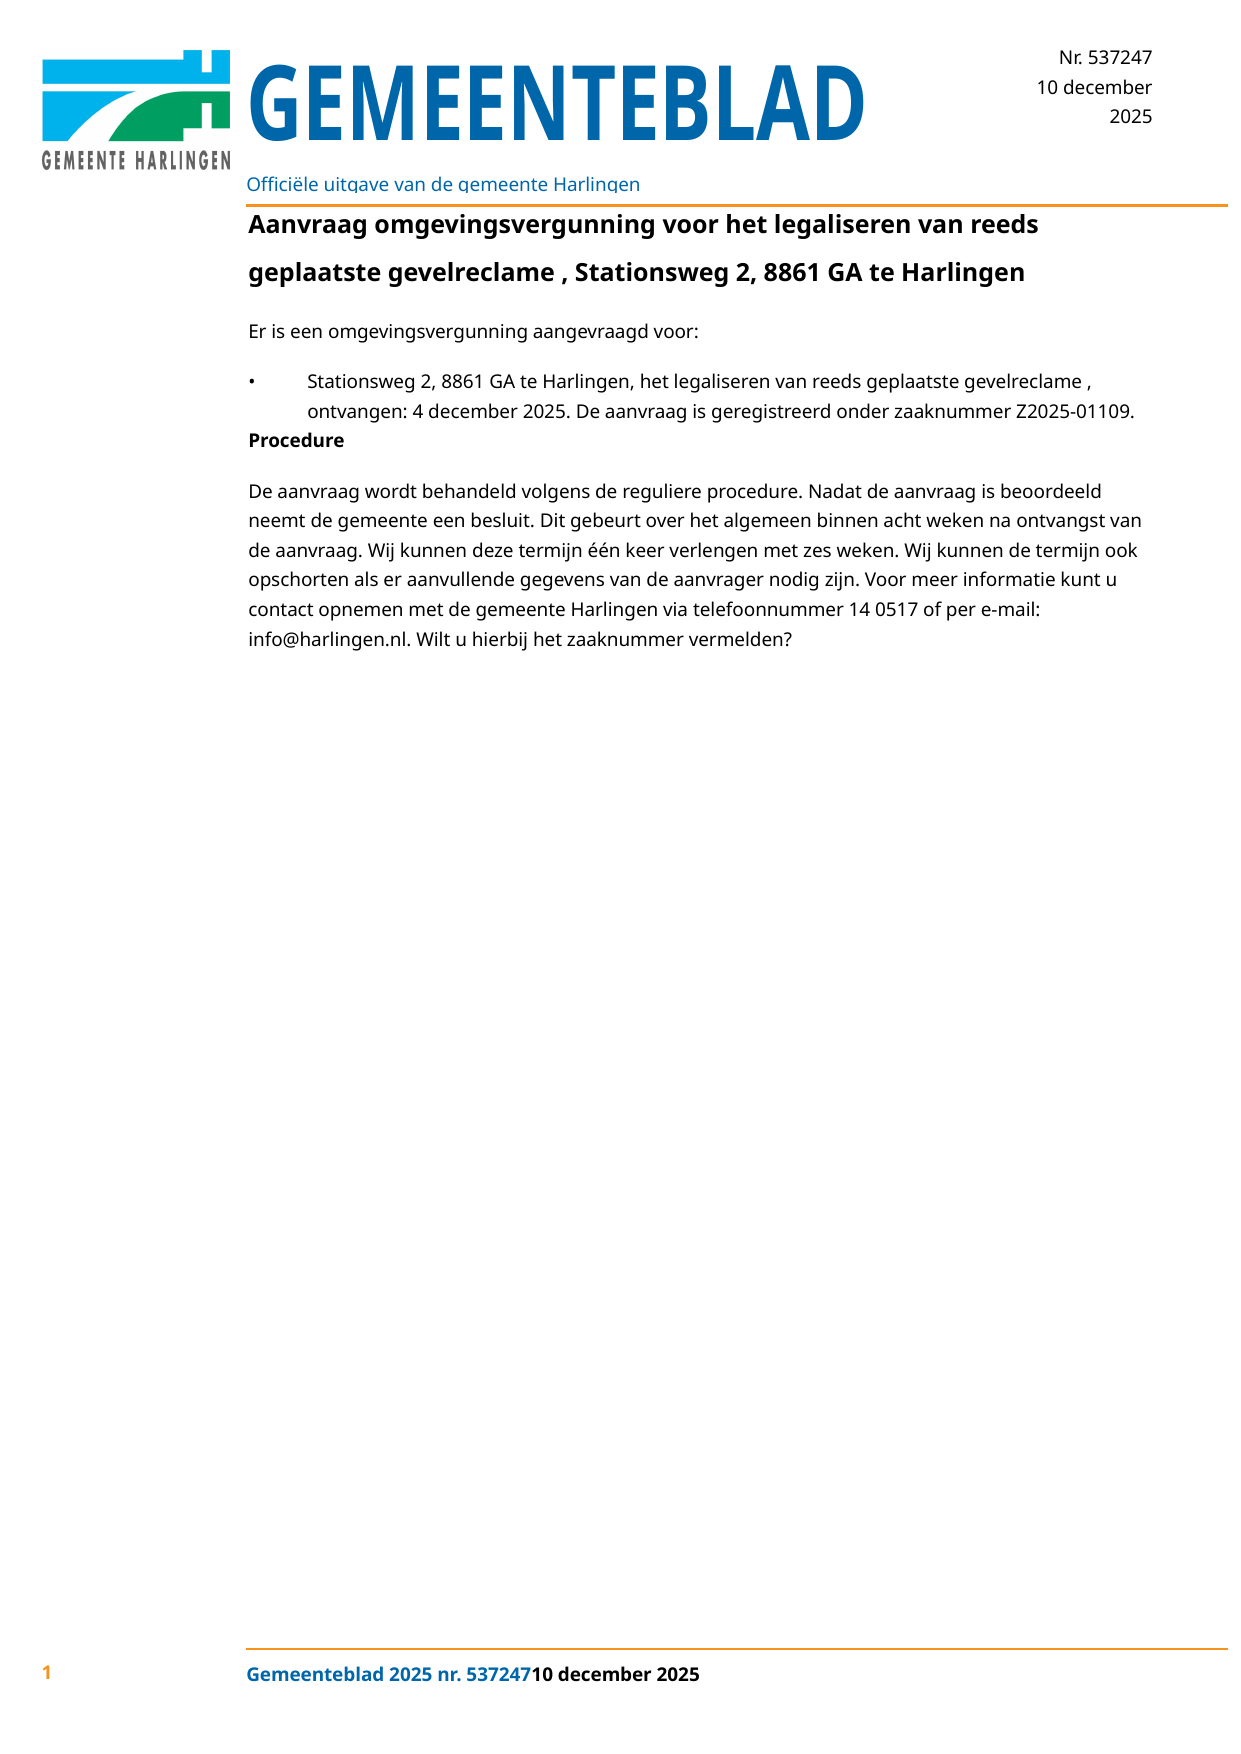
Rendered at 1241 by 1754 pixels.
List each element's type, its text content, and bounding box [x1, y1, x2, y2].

list Stationsweg 2, 8861 GA te Harlingen, het legaliseren van reeds geplaatste gevelreclame , ontvangen: 4 december 2025. De aanvraag is geregistreerd onder zaaknummer Z2025-01109. [248, 368, 1152, 424]
text De aanvraag wordt behandeld volgens de reguliere procedure. Nadat de aanvraag is beoordeeld neemt de gemeente een besluit. Dit gebeurt over het algemeen binnen acht weken na ontvangst van de aanvraag. Wij kunnen deze termijn één keer verlengen met zes weken. Wij kunnen de termijn ook opschorten als er aanvullende gegevens van de aanvrager nodig zijn. Voor meer informatie kunt u contact opnemen met de gemeente Harlingen via telefoonnummer 14 0517 of per e-mail: info@harlingen.nl. Wilt u hierbij het zaaknummer vermelden? [248, 478, 1152, 652]
picture [41, 47, 231, 172]
text Er is een omgevingsvergunning aangevraagd voor: [248, 318, 1152, 344]
text Procedure [248, 427, 1152, 453]
text Aanvraag omgevingsvergunning voor het legaliseren van reeds geplaatste gevelreclame , Stationsweg 2, 8861 GA te Harlingen [248, 207, 1152, 288]
